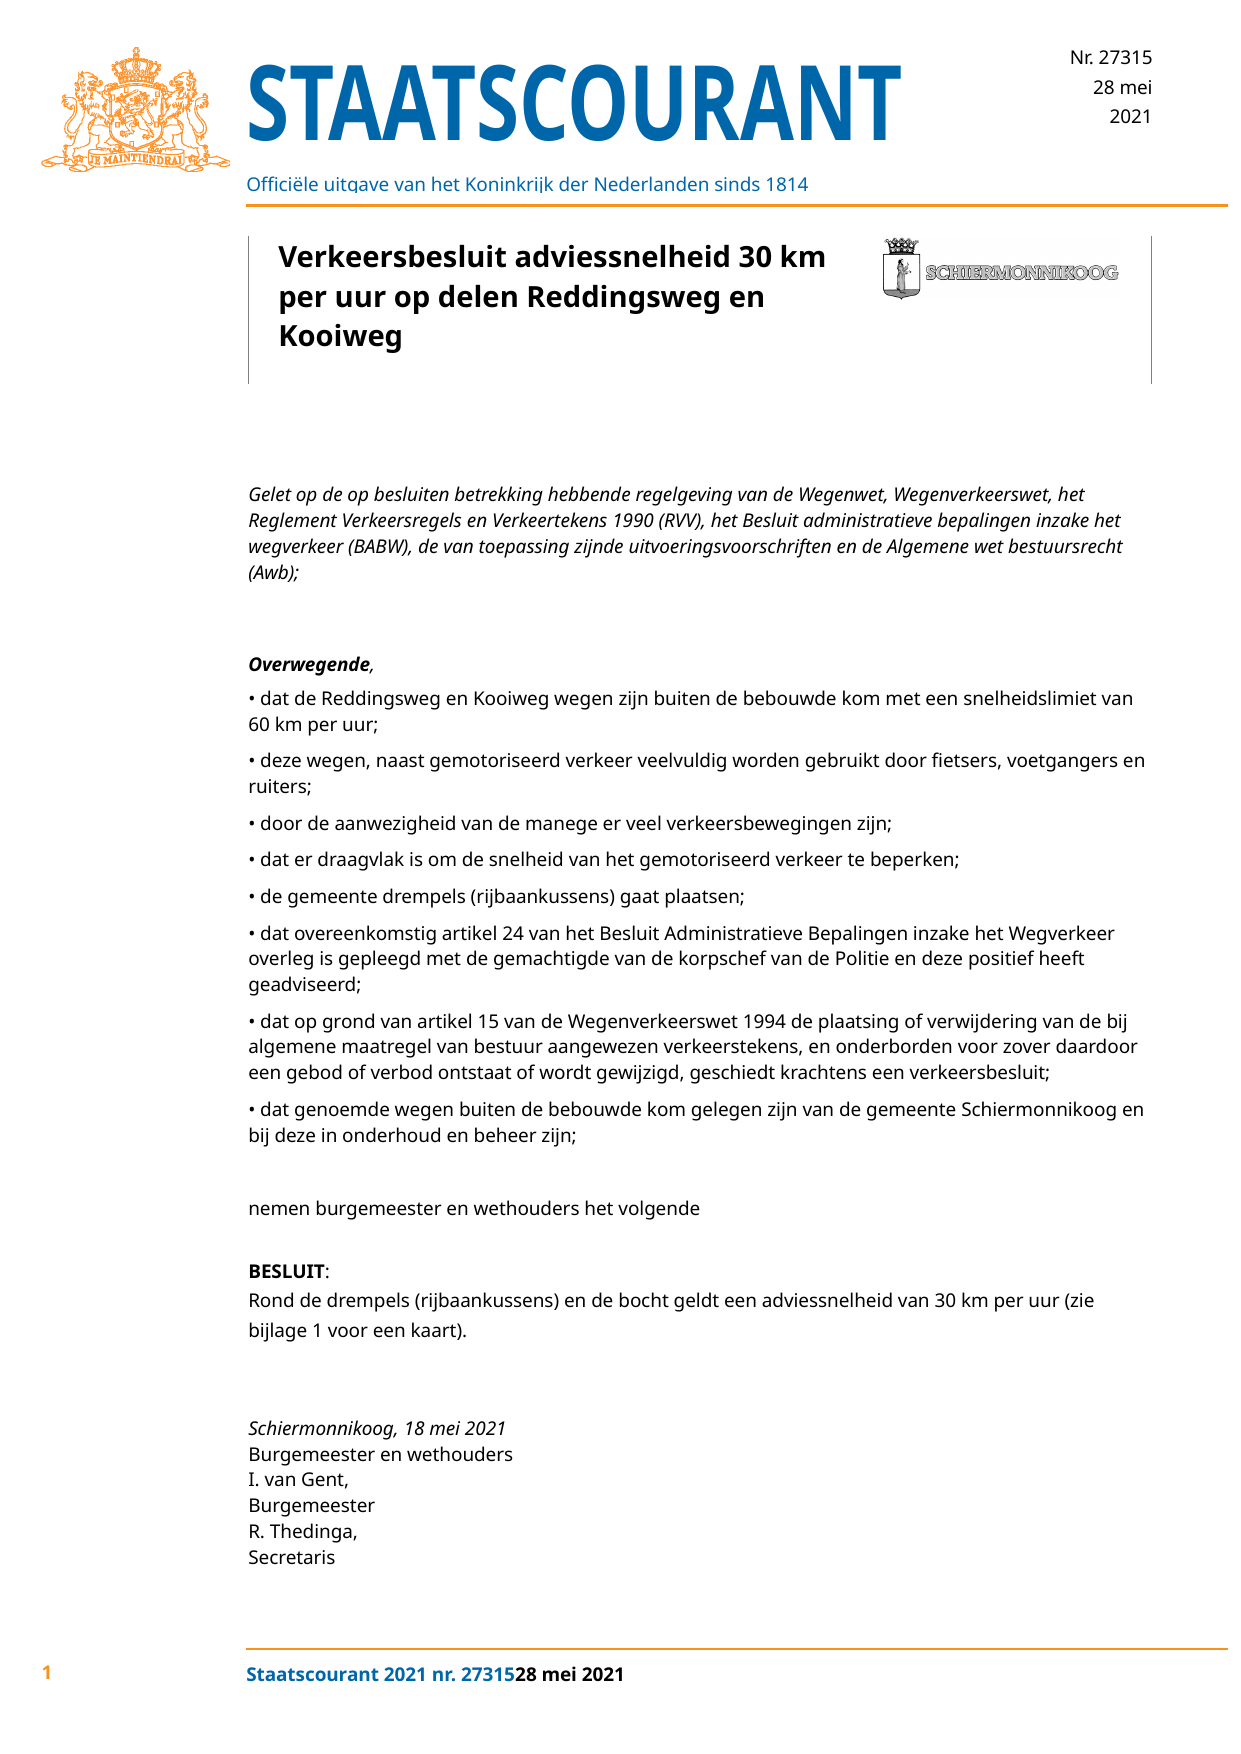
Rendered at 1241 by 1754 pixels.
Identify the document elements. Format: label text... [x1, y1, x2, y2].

table_header [850, 236, 882, 299]
text • door de aanwezigheid van de manege er veel verkeersbewegingen zijn; [248, 810, 1152, 836]
text Burgemeester en wethouders [248, 1441, 1152, 1467]
text • dat overeenkomstig artikel 24 van het Besluit Administratieve Bepalingen inzake het Wegverkeer overleg is gepleegd met de gemachtigde van de korpschef van de Politie en deze positief heeft geadviseerd; [248, 920, 1152, 997]
text • dat er draagvlak is om de snelheid van het gemotoriseerd verkeer te beperken; [248, 846, 1152, 872]
text BESLUIT: [248, 1258, 1152, 1283]
text Secretaris [248, 1544, 1152, 1569]
text I. van Gent, [248, 1467, 1152, 1492]
picture [41, 47, 231, 172]
text R. Thedinga, [248, 1518, 1152, 1544]
picture [882, 236, 1119, 300]
text Overwegende, [248, 651, 1152, 677]
text • dat op grond van artikel 15 van de Wegenverkeerswet 1994 de plaatsing of verwijdering van de bij algemene maatregel van bestuur aangewezen verkeerstekens, en onderborden voor zover daardoor een gebod of verbod ontstaat of wordt gewijzigd, geschiedt krachtens een verkeersbesluit; [248, 1008, 1152, 1085]
text nemen burgemeester en wethouders het volgende [248, 1195, 1152, 1221]
table_header [850, 300, 1151, 384]
text Rond de drempels (rijbaankussens) en de bocht geldt een adviessnelheid van 30 km per uur (zie bijlage 1 voor een kaart). [248, 1287, 1152, 1343]
text Gelet op de op besluiten betrekking hebbende regelgeving van de Wegenwet, Wegenverkeerswet, het Reglement Verkeersregels en Verkeertekens 1990 (RVV), het Besluit administratieve bepalingen inzake het wegverkeer (BABW), de van toepassing zijnde uitvoeringsvoorschriften en de Algemene wet bestuursrecht (Awb); [248, 482, 1152, 584]
text • deze wegen, naast gemotoriseerd verkeer veelvuldig worden gebruikt door fietsers, voetgangers en ruiters; [248, 747, 1152, 799]
text • dat de Reddingsweg en Kooiweg wegen zijn buiten de bebouwde kom met een snelheidslimiet van 60 km per uur; [248, 685, 1152, 736]
table_header Verkeersbesluit adviessnelheid 30 km per uur op delen Reddingsweg en Kooiweg [249, 236, 850, 384]
text • dat genoemde wegen buiten de bebouwde kom gelegen zijn van de gemeente Schiermonnikoog en bij deze in onderhoud en beheer zijn; [248, 1096, 1152, 1147]
text • de gemeente drempels (rijbaankussens) gaat plaatsen; [248, 883, 1152, 909]
table_header [1119, 236, 1151, 299]
text Burgemeester [248, 1492, 1152, 1518]
text Schiermonnikoog, 18 mei 2021 [248, 1415, 1152, 1441]
